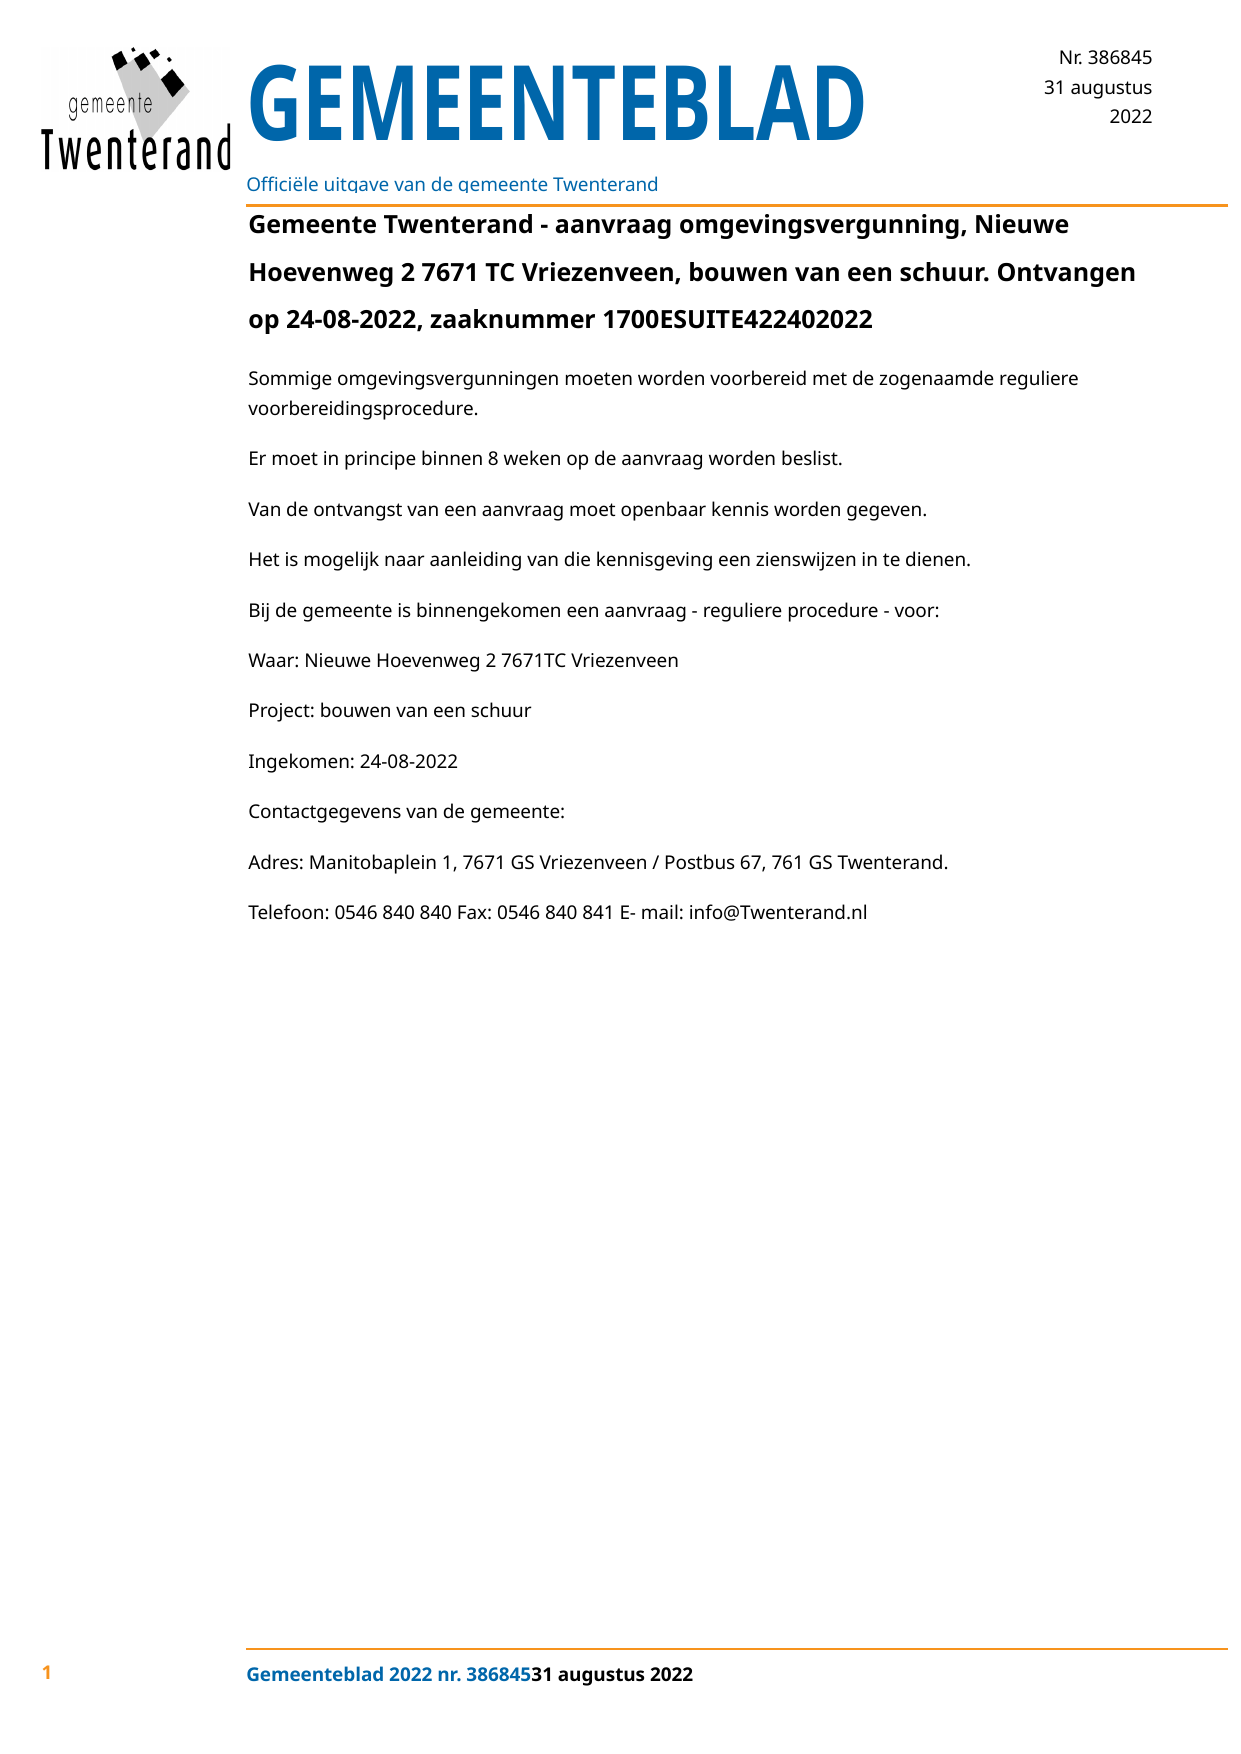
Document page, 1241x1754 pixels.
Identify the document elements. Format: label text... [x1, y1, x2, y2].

text Bij de gemeente is binnengekomen een aanvraag - reguliere procedure - voor: [248, 597, 1152, 622]
text Gemeente Twenterand - aanvraag omgevingsvergunning, Nieuwe Hoevenweg 2 7671 TC Vriezenveen, bouwen van een schuur. Ontvangen op 24-08-2022, zaaknummer 1700ESUITE422402022 [248, 207, 1152, 336]
text Er moet in principe binnen 8 weken op de aanvraag worden beslist. [248, 446, 1152, 471]
text Ingekomen: 24-08-2022 [248, 748, 1152, 774]
text Project: bouwen van een schuur [248, 698, 1152, 723]
text Contactgegevens van de gemeente: [248, 798, 1152, 824]
text Telefoon: 0546 840 840 Fax: 0546 840 841 E- mail: info@Twenterand.nl [248, 899, 1152, 925]
text Sommige omgevingsvergunningen moeten worden voorbereid met de zogenaamde reguliere voorbereidingsprocedure. [248, 366, 1152, 421]
picture [41, 47, 231, 172]
text Van de ontvangst van een aanvraag moet openbaar kennis worden gegeven. [248, 496, 1152, 522]
text Adres: Manitobaplein 1, 7671 GS Vriezenveen / Postbus 67, 761 GS Twenterand. [248, 849, 1152, 874]
text Waar: Nieuwe Hoevenweg 2 7671TC Vriezenveen [248, 647, 1152, 673]
text Het is mogelijk naar aanleiding van die kennisgeving een zienswijzen in te dienen. [248, 546, 1152, 572]
